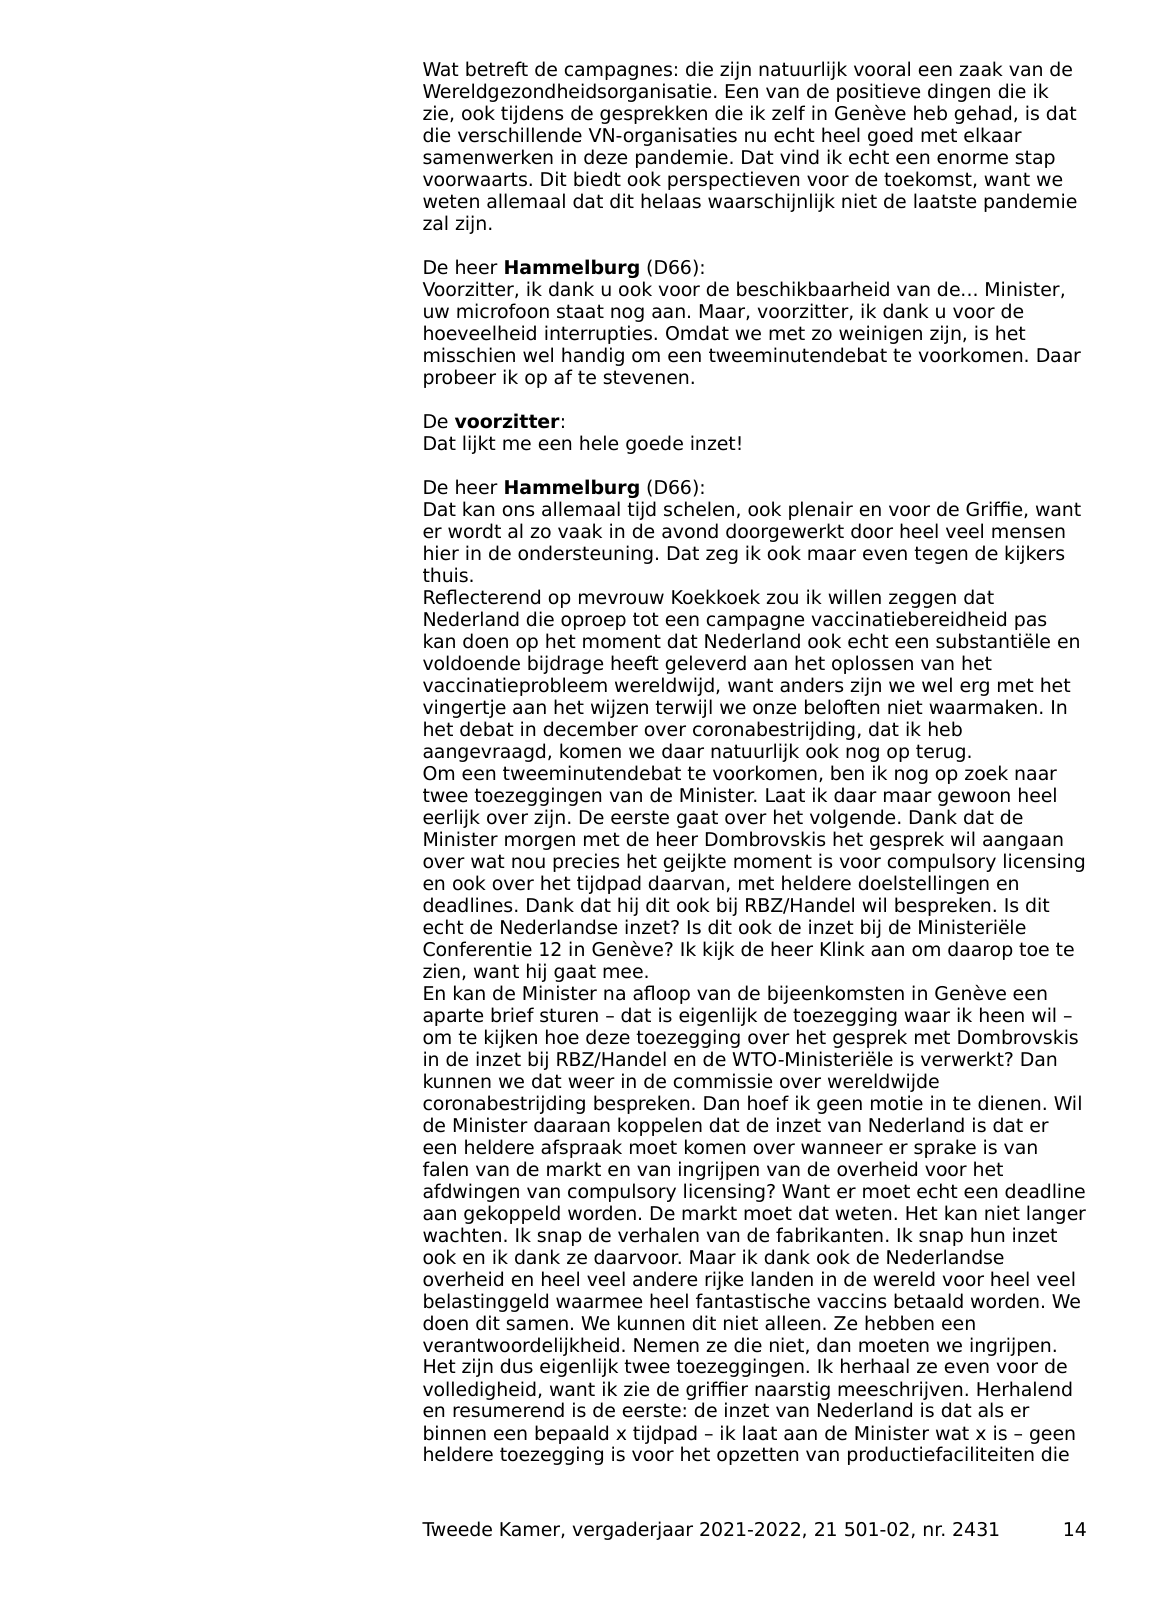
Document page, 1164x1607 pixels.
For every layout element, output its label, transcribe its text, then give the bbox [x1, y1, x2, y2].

text De voorzitter: [422, 411, 1087, 433]
text Het zijn dus eigenlijk twee toezeggingen. Ik herhaal ze even voor de volledigheid, want ik zie de griffier naarstig meeschrijven. Herhalend en resumerend is de eerste: de inzet van Nederland is dat als er binnen een bepaald x tijdpad – ik laat aan de Minister wat x is – geen heldere toezegging is voor het opzetten van productiefaciliteiten die [422, 1356, 1087, 1466]
text En kan de Minister na afloop van de bijeenkomsten in Genève een aparte brief sturen – dat is eigenlijk de toezegging waar ik heen wil – om te kijken hoe deze toezegging over het gesprek met Dombrovskis in de inzet bij RBZ/Handel en de WTO-Ministeriële is verwerkt? Dan kunnen we dat weer in de commissie over wereldwijde coronabestrijding bespreken. Dan hoef ik geen motie in te dienen. Wil de Minister daaraan koppelen dat de inzet van Nederland is dat er een heldere afspraak moet komen over wanneer er sprake is van falen van de markt en van ingrijpen van de overheid voor het afdwingen van compulsory licensing? Want er moet echt een deadline aan gekoppeld worden. De markt moet dat weten. Het kan niet langer wachten. Ik snap de verhalen van de fabrikanten. Ik snap hun inzet ook en ik dank ze daarvoor. Maar ik dank ook de Nederlandse overheid en heel veel andere rijke landen in de wereld voor heel veel belastinggeld waarmee heel fantastische vaccins betaald worden. We doen dit samen. We kunnen dit niet alleen. Ze hebben een verantwoordelijkheid. Nemen ze die niet, dan moeten we ingrijpen. [422, 983, 1087, 1356]
text Dat lijkt me een hele goede inzet! [422, 433, 1087, 455]
text De heer Hammelburg (D66): [422, 257, 1087, 279]
text Dat kan ons allemaal tijd schelen, ook plenair en voor de Griffie, want er wordt al zo vaak in de avond doorgewerkt door heel veel mensen hier in de ondersteuning. Dat zeg ik ook maar even tegen de kijkers thuis. [422, 499, 1087, 587]
text Voorzitter, ik dank u ook voor de beschikbaarheid van de... Minister, uw microfoon staat nog aan. Maar, voorzitter, ik dank u voor de hoeveelheid interrupties. Omdat we met zo weinigen zijn, is het misschien wel handig om een tweeminutendebat te voorkomen. Daar probeer ik op af te stevenen. [422, 279, 1087, 389]
text Om een tweeminutendebat te voorkomen, ben ik nog op zoek naar twee toezeggingen van de Minister. Laat ik daar maar gewoon heel eerlijk over zijn. De eerste gaat over het volgende. Dank dat de Minister morgen met de heer Dombrovskis het gesprek wil aangaan over wat nou precies het geijkte moment is voor compulsory licensing en ook over het tijdpad daarvan, met heldere doelstellingen en deadlines. Dank dat hij dit ook bij RBZ/Handel wil bespreken. Is dit echt de Nederlandse inzet? Is dit ook de inzet bij de Ministeriële Conferentie 12 in Genève? Ik kijk de heer Klink aan om daarop toe te zien, want hij gaat mee. [422, 763, 1087, 983]
text Wat betreft de campagnes: die zijn natuurlijk vooral een zaak van de Wereldgezondheidsorganisatie. Een van de positieve dingen die ik zie, ook tijdens de gesprekken die ik zelf in Genève heb gehad, is dat die verschillende VN-organisaties nu echt heel goed met elkaar samenwerken in deze pandemie. Dat vind ik echt een enorme stap voorwaarts. Dit biedt ook perspectieven voor de toekomst, want we weten allemaal dat dit helaas waarschijnlijk niet de laatste pandemie zal zijn. [422, 59, 1087, 235]
text De heer Hammelburg (D66): [422, 477, 1087, 499]
text Reflecterend op mevrouw Koekkoek zou ik willen zeggen dat Nederland die oproep tot een campagne vaccinatiebereidheid pas kan doen op het moment dat Nederland ook echt een substantiële en voldoende bijdrage heeft geleverd aan het oplossen van het vaccinatieprobleem wereldwijd, want anders zijn we wel erg met het vingertje aan het wijzen terwijl we onze beloften niet waarmaken. In het debat in december over coronabestrijding, dat ik heb aangevraagd, komen we daar natuurlijk ook nog op terug. [422, 587, 1087, 763]
